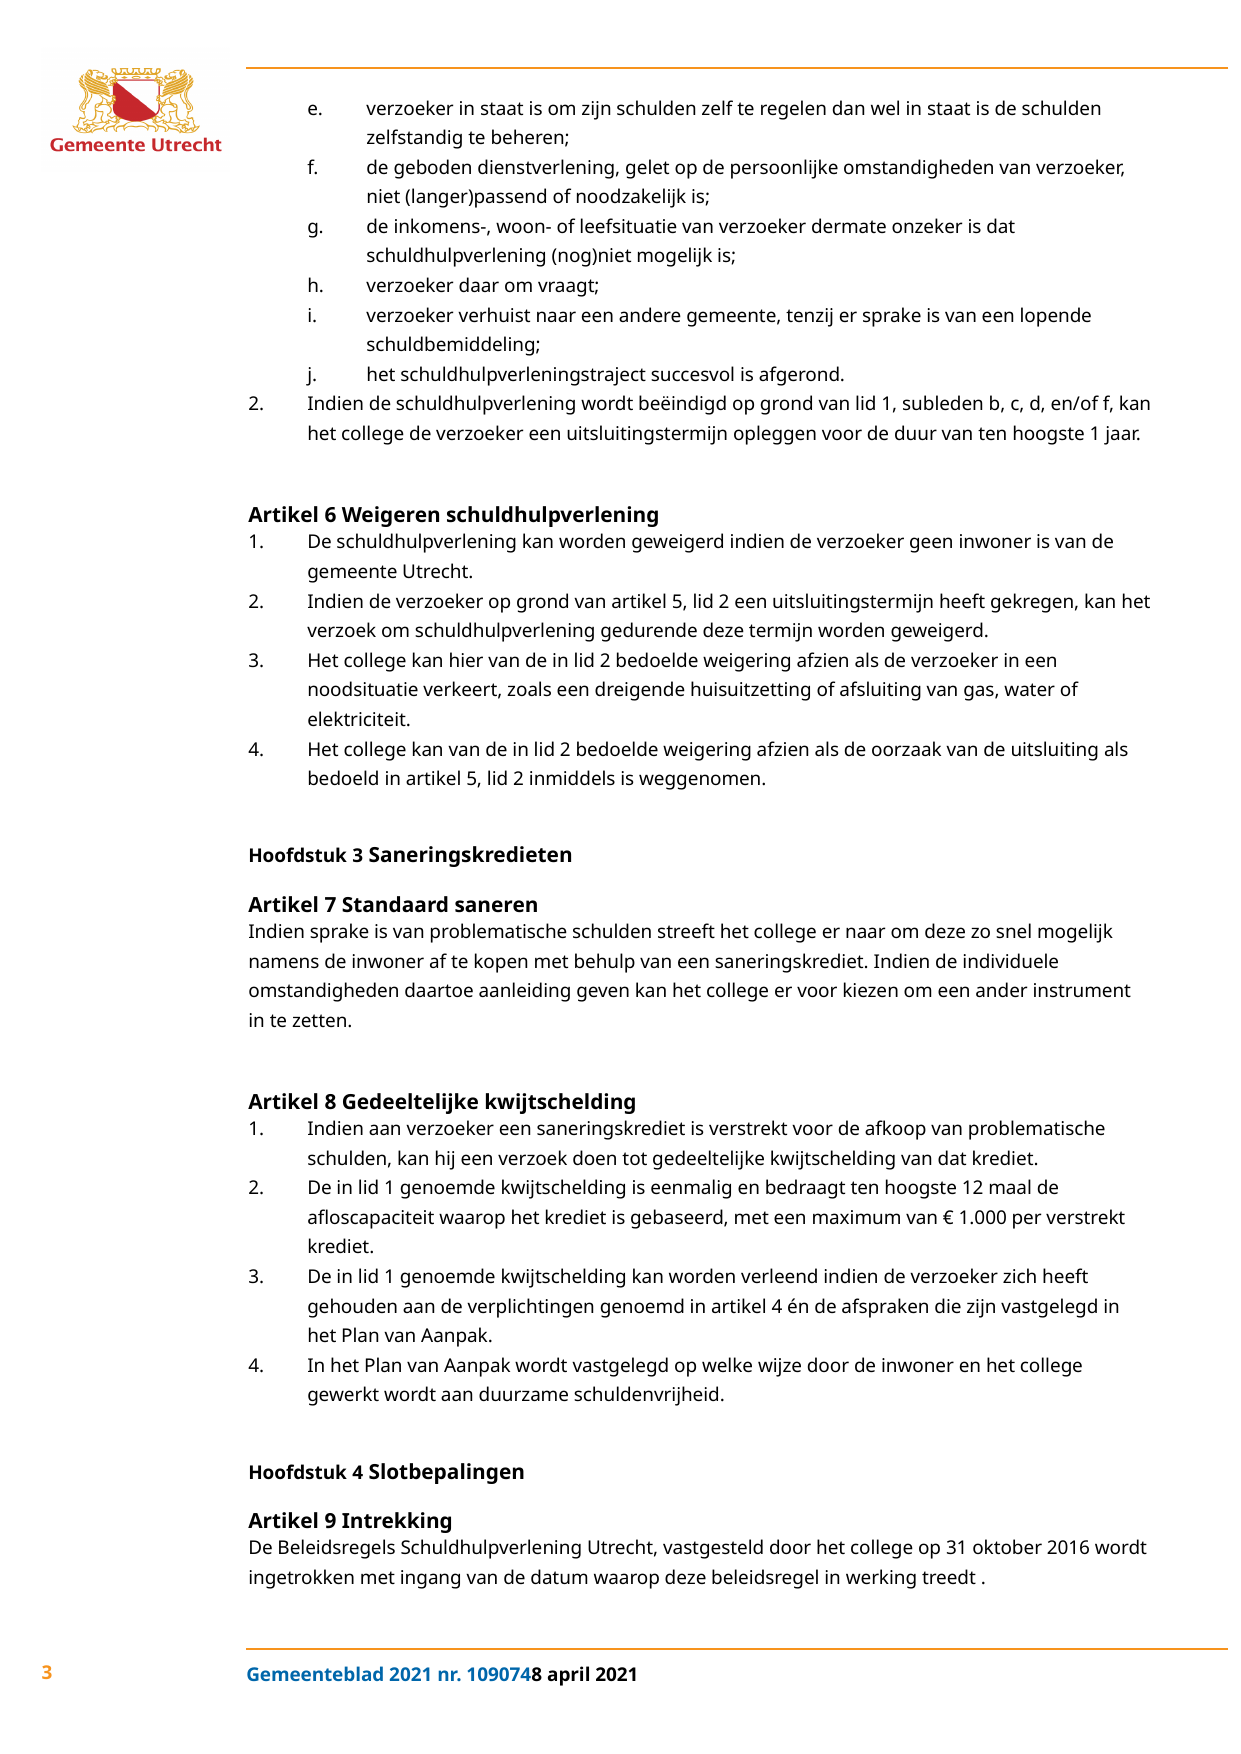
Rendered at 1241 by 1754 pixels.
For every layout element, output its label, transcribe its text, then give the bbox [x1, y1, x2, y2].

list In het Plan van Aanpak wordt vastgelegd op welke wijze door de inwoner en het college gewerkt wordt aan duurzame schuldenvrijheid. [248, 1352, 1152, 1407]
list De in lid 1 genoemde kwijtschelding is eenmalig en bedraagt ten hoogste 12 maal de afloscapaciteit waarop het krediet is gebaseerd, met een maximum van € 1.000 per verstrekt krediet. [248, 1174, 1152, 1259]
text Artikel 9 Intrekking [248, 1506, 1152, 1534]
text Artikel 8 Gedeeltelijke kwijtschelding [248, 1087, 1152, 1115]
list verzoeker in staat is om zijn schulden zelf te regelen dan wel in staat is de schulden zelfstandig te beheren; [307, 95, 1152, 150]
picture [41, 47, 231, 172]
list De schuldhulpverlening kan worden geweigerd indien de verzoeker geen inwoner is van de gemeente Utrecht. [248, 529, 1152, 584]
text Hoofdstuk 4 Slotbepalingen [248, 1457, 1152, 1485]
list de inkomens-, woon- of leefsituatie van verzoeker dermate onzeker is dat schuldhulpverlening (nog)niet mogelijk is; [307, 213, 1152, 268]
text Hoofdstuk 3 Saneringskredieten [248, 841, 1152, 869]
text Artikel 7 Standaard saneren [248, 890, 1152, 918]
list verzoeker daar om vraagt; [307, 272, 1152, 298]
list de geboden dienstverlening, gelet op de persoonlijke omstandigheden van verzoeker, niet (langer)passend of noodzakelijk is; [307, 154, 1152, 209]
text Indien sprake is van problematische schulden streeft het college er naar om deze zo snel mogelijk namens de inwoner af te kopen met behulp van een saneringskrediet. Indien de individuele omstandigheden daartoe aanleiding geven kan het college er voor kiezen om een ander instrument in te zetten. [248, 918, 1152, 1033]
list Het college kan hier van de in lid 2 bedoelde weigering afzien als de verzoeker in een noodsituatie verkeert, zoals een dreigende huisuitzetting of afsluiting van gas, water of elektriciteit. [248, 647, 1152, 732]
list Indien de verzoeker op grond van artikel 5, lid 2 een uitsluitingstermijn heeft gekregen, kan het verzoek om schuldhulpverlening gedurende deze termijn worden geweigerd. [248, 588, 1152, 643]
list Het college kan van de in lid 2 bedoelde weigering afzien als de oorzaak van de uitsluiting als bedoeld in artikel 5, lid 2 inmiddels is weggenomen. [248, 736, 1152, 791]
list het schuldhulpverleningstraject succesvol is afgerond. [307, 361, 1152, 387]
text Artikel 6 Weigeren schuldhulpverlening [248, 500, 1152, 529]
list Indien de schuldhulpverlening wordt beëindigd op grond van lid 1, subleden b, c, d, en/of f, kan het college de verzoeker een uitsluitingstermijn opleggen voor de duur van ten hoogste 1 jaar. [248, 391, 1152, 446]
text De Beleidsregels Schuldhulpverlening Utrecht, vastgesteld door het college op 31 oktober 2016 wordt ingetrokken met ingang van de datum waarop deze beleidsregel in werking treedt . [248, 1534, 1152, 1590]
list Indien aan verzoeker een saneringskrediet is verstrekt voor de afkoop van problematische schulden, kan hij een verzoek doen tot gedeeltelijke kwijtschelding van dat krediet. [248, 1115, 1152, 1171]
list De in lid 1 genoemde kwijtschelding kan worden verleend indien de verzoeker zich heeft gehouden aan de verplichtingen genoemd in artikel 4 én de afspraken die zijn vastgelegd in het Plan van Aanpak. [248, 1263, 1152, 1348]
list verzoeker verhuist naar een andere gemeente, tenzij er sprake is van een lopende schuldbemiddeling; [307, 302, 1152, 357]
